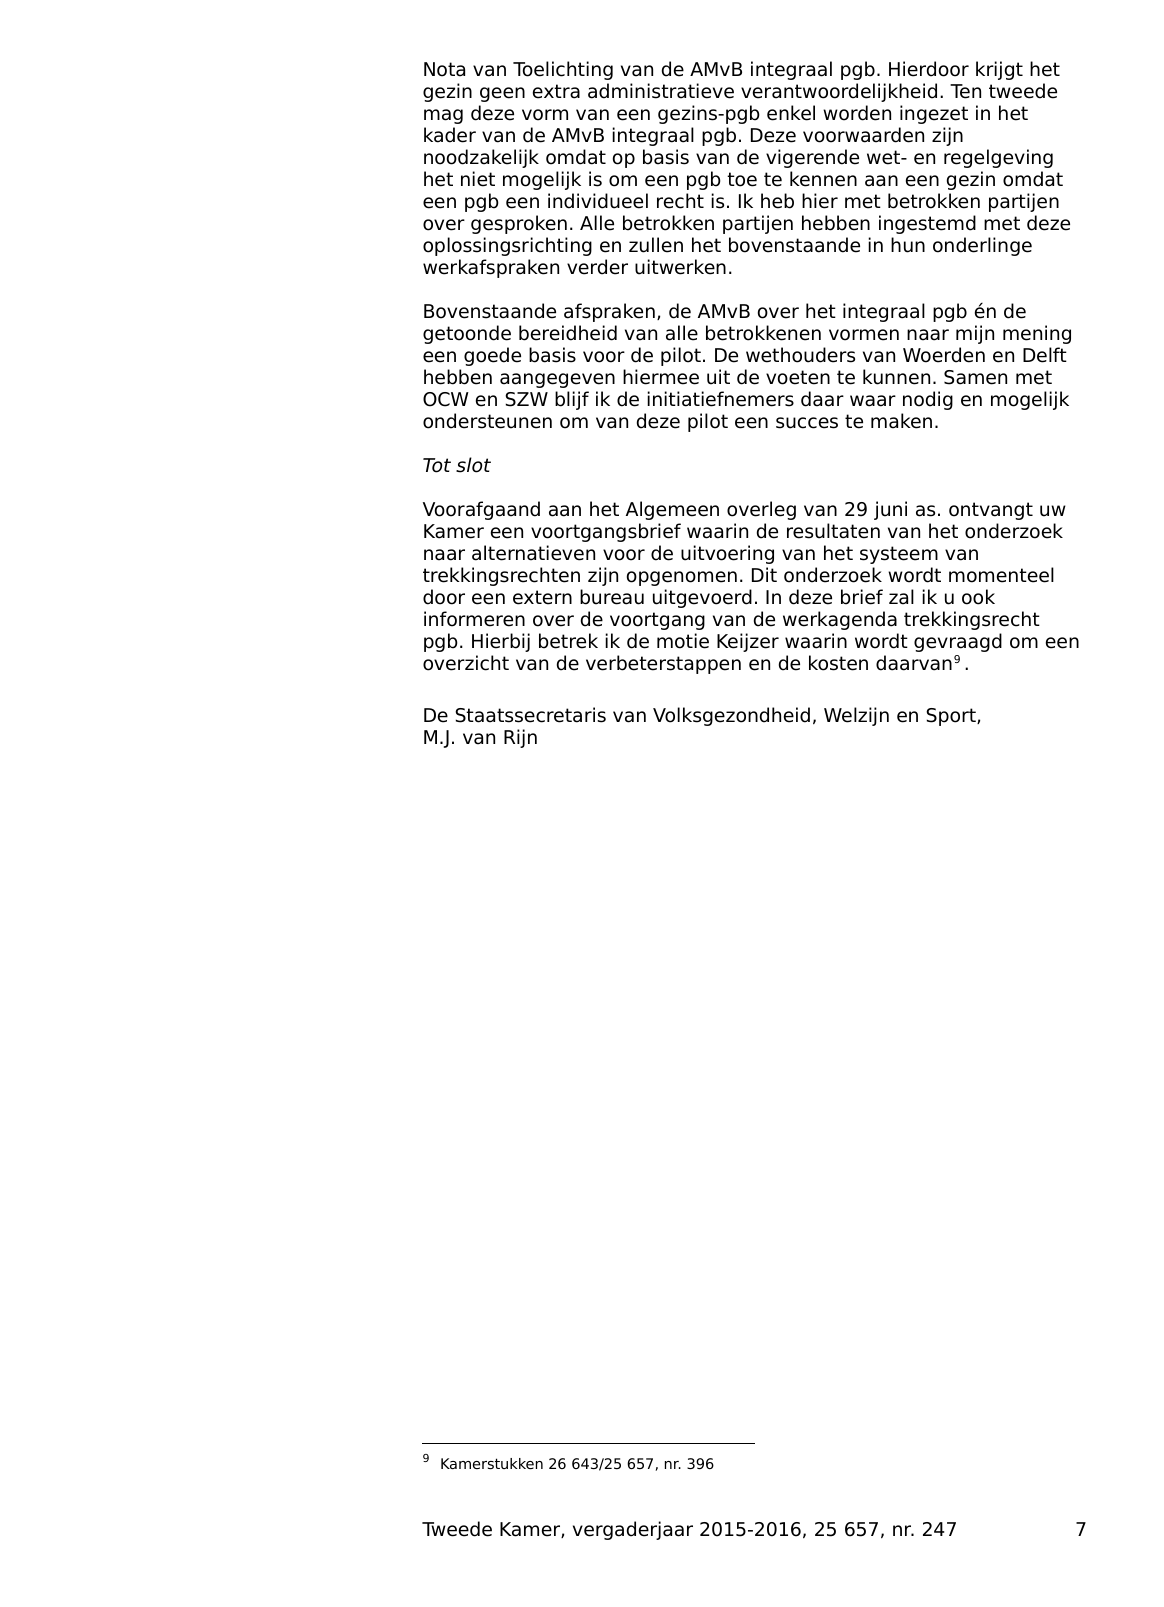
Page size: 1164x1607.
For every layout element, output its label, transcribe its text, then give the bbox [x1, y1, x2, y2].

text Nota van Toelichting van de AMvB integraal pgb. Hierdoor krijgt het gezin geen extra administratieve verantwoordelijkheid. Ten tweede mag deze vorm van een gezins-pgb enkel worden ingezet in het kader van de AMvB integraal pgb. Deze voorwaarden zijn noodzakelijk omdat op basis van de vigerende wet- en regelgeving het niet mogelijk is om een pgb toe te kennen aan een gezin omdat een pgb een individueel recht is. Ik heb hier met betrokken partijen over gesproken. Alle betrokken partijen hebben ingestemd met deze oplossingsrichting en zullen het bovenstaande in hun onderlinge werkafspraken verder uitwerken. [422, 59, 1087, 279]
subtitle Tot slot [422, 455, 1087, 477]
text Kamerstukken 26 643/25 657, nr. 396 [422, 1452, 1087, 1474]
text Voorafgaand aan het Algemeen overleg van 29 juni as. ontvangt uw Kamer een voortgangsbrief waarin de resultaten van het onderzoek naar alternatieven voor de uitvoering van het systeem van trekkingsrechten zijn opgenomen. Dit onderzoek wordt momenteel door een extern bureau uitgevoerd. In deze brief zal ik u ook informeren over de voortgang van de werkagenda trekkingsrecht pgb. Hierbij betrek ik de motie Keijzer waarin wordt gevraagd om een overzicht van de verbeterstappen en de kosten daarvan. [422, 499, 1087, 675]
text Bovenstaande afspraken, de AMvB over het integraal pgb én de getoonde bereidheid van alle betrokkenen vormen naar mijn mening een goede basis voor de pilot. De wethouders van Woerden en Delft hebben aangegeven hiermee uit de voeten te kunnen. Samen met OCW en SZW blijf ik de initiatiefnemers daar waar nodig en mogelijk ondersteunen om van deze pilot een succes te maken. [422, 301, 1087, 433]
text De Staatssecretaris van Volksgezondheid, Welzijn en Sport, M.J. van Rijn [422, 705, 1087, 749]
